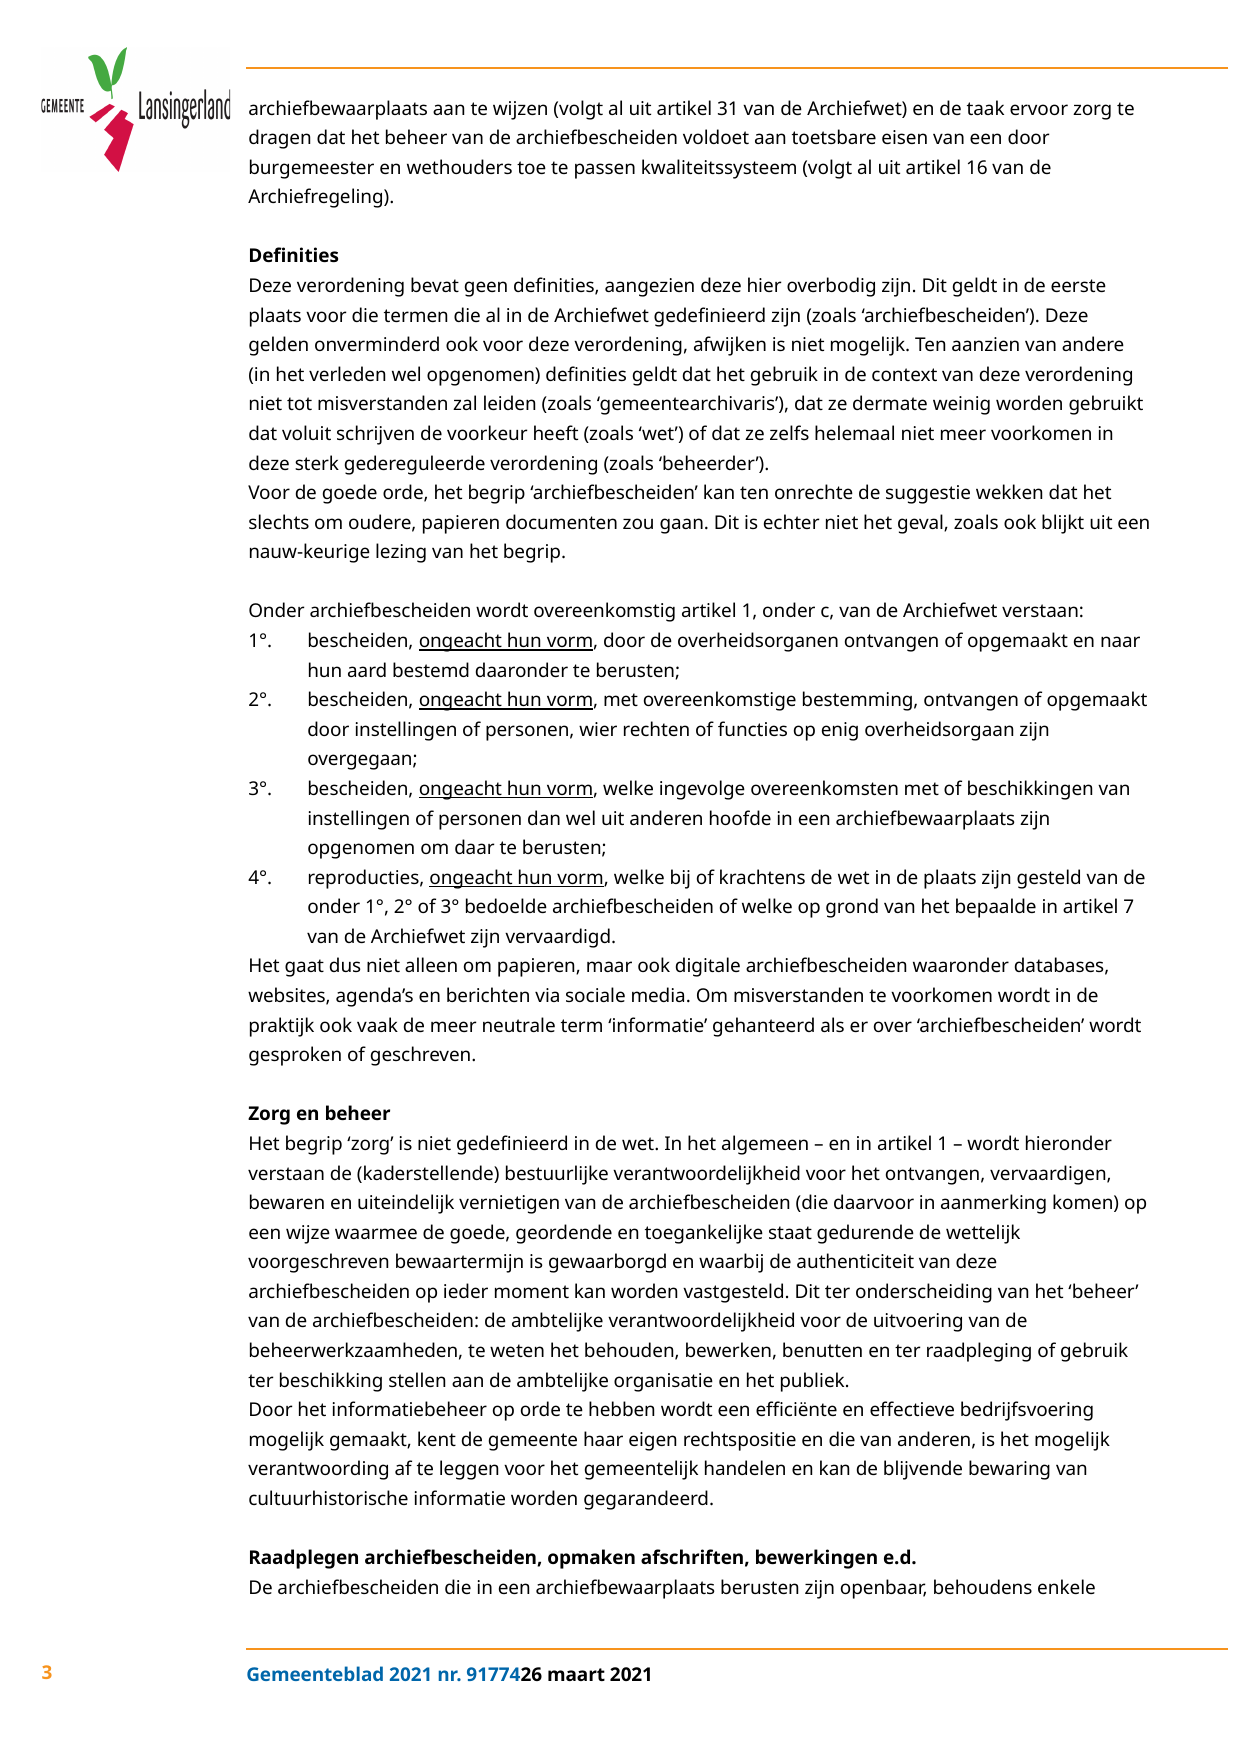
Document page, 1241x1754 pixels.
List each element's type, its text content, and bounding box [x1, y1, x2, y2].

text Het gaat dus niet alleen om papieren, maar ook digitale archiefbescheiden waaronder databases, websites, agenda’s en berichten via sociale media. Om misverstanden te voorkomen wordt in de praktijk ook vaak de meer neutrale term ‘informatie’ gehanteerd als er over ‘archiefbescheiden’ wordt gesproken of geschreven. [248, 953, 1152, 1067]
text Door het informatiebeheer op orde te hebben wordt een efficiënte en effectieve bedrijfsvoering mogelijk gemaakt, kent de gemeente haar eigen rechtspositie en die van anderen, is het mogelijk verantwoording af te leggen voor het gemeentelijk handelen en kan de blijvende bewaring van cultuurhistorische informatie worden gegarandeerd. [248, 1396, 1152, 1511]
list reproducties, ongeacht hun vorm, welke bij of krachtens de wet in de plaats zijn gesteld van de onder 1°, 2° of 3° bedoelde archiefbescheiden of welke op grond van het bepaalde in artikel 7 van de Archiefwet zijn vervaardigd. [248, 864, 1152, 949]
text Zorg en beheer [248, 1101, 1152, 1126]
text De archiefbescheiden die in een archiefbewaarplaats berusten zijn openbaar, behoudens enkele [248, 1574, 1152, 1600]
text Raadplegen archiefbescheiden, opmaken afschriften, bewerkingen e.d. [248, 1544, 1152, 1570]
text Definities [248, 243, 1152, 268]
list bescheiden, ongeacht hun vorm, met overeenkomstige bestemming, ontvangen of opgemaakt door instellingen of personen, wier rechten of functies op enig overheidsorgaan zijn overgegaan; [248, 686, 1152, 771]
text Voor de goede orde, het begrip ‘archiefbescheiden’ kan ten onrechte de suggestie wekken dat het slechts om oudere, papieren documenten zou gaan. Dit is echter niet het geval, zoals ook blijkt uit een nauw-keurige lezing van het begrip. [248, 479, 1152, 564]
list bescheiden, ongeacht hun vorm, door de overheidsorganen ontvangen of opgemaakt en naar hun aard bestemd daaronder te berusten; [248, 627, 1152, 683]
picture [41, 47, 231, 172]
text Onder archiefbescheiden wordt overeenkomstig artikel 1, onder c, van de Archiefwet verstaan: [248, 598, 1152, 623]
text Het begrip ‘zorg’ is niet gedefinieerd in de wet. In het algemeen – en in artikel 1 – wordt hieronder verstaan de (kaderstellende) bestuurlijke verantwoordelijkheid voor het ontvangen, vervaardigen, bewaren en uiteindelijk vernietigen van de archiefbescheiden (die daarvoor in aanmerking komen) op een wijze waarmee de goede, geordende en toegankelijke staat gedurende de wettelijk voorgeschreven bewaartermijn is gewaarborgd en waarbij de authenticiteit van deze archiefbescheiden op ieder moment kan worden vastgesteld. Dit ter onderscheiding van het ‘beheer’ van de archiefbescheiden: de ambtelijke verantwoordelijkheid voor de uitvoering van de beheerwerkzaamheden, te weten het behouden, bewerken, benutten en ter raadpleging of gebruik ter beschikking stellen aan de ambtelijke organisatie en het publiek. [248, 1130, 1152, 1393]
text archiefbewaarplaats aan te wijzen (volgt al uit artikel 31 van de Archiefwet) en de taak ervoor zorg te dragen dat het beheer van de archiefbescheiden voldoet aan toetsbare eisen van een door burgemeester en wethouders toe te passen kwaliteitssysteem (volgt al uit artikel 16 van de Archiefregeling). [248, 95, 1152, 209]
list bescheiden, ongeacht hun vorm, welke ingevolge overeenkomsten met of beschikkingen van instellingen of personen dan wel uit anderen hoofde in een archiefbewaarplaats zijn opgenomen om daar te berusten; [248, 775, 1152, 860]
text Deze verordening bevat geen definities, aangezien deze hier overbodig zijn. Dit geldt in de eerste plaats voor die termen die al in de Archiefwet gedefinieerd zijn (zoals ‘archiefbescheiden’). Deze gelden onverminderd ook voor deze verordening, afwijken is niet mogelijk. Ten aanzien van andere (in het verleden wel opgenomen) definities geldt dat het gebruik in de context van deze verordening niet tot misverstanden zal leiden (zoals ‘gemeentearchivaris’), dat ze dermate weinig worden gebruikt dat voluit schrijven de voorkeur heeft (zoals ‘wet’) of dat ze zelfs helemaal niet meer voorkomen in deze sterk gedereguleerde verordening (zoals ‘beheerder’). [248, 272, 1152, 476]
